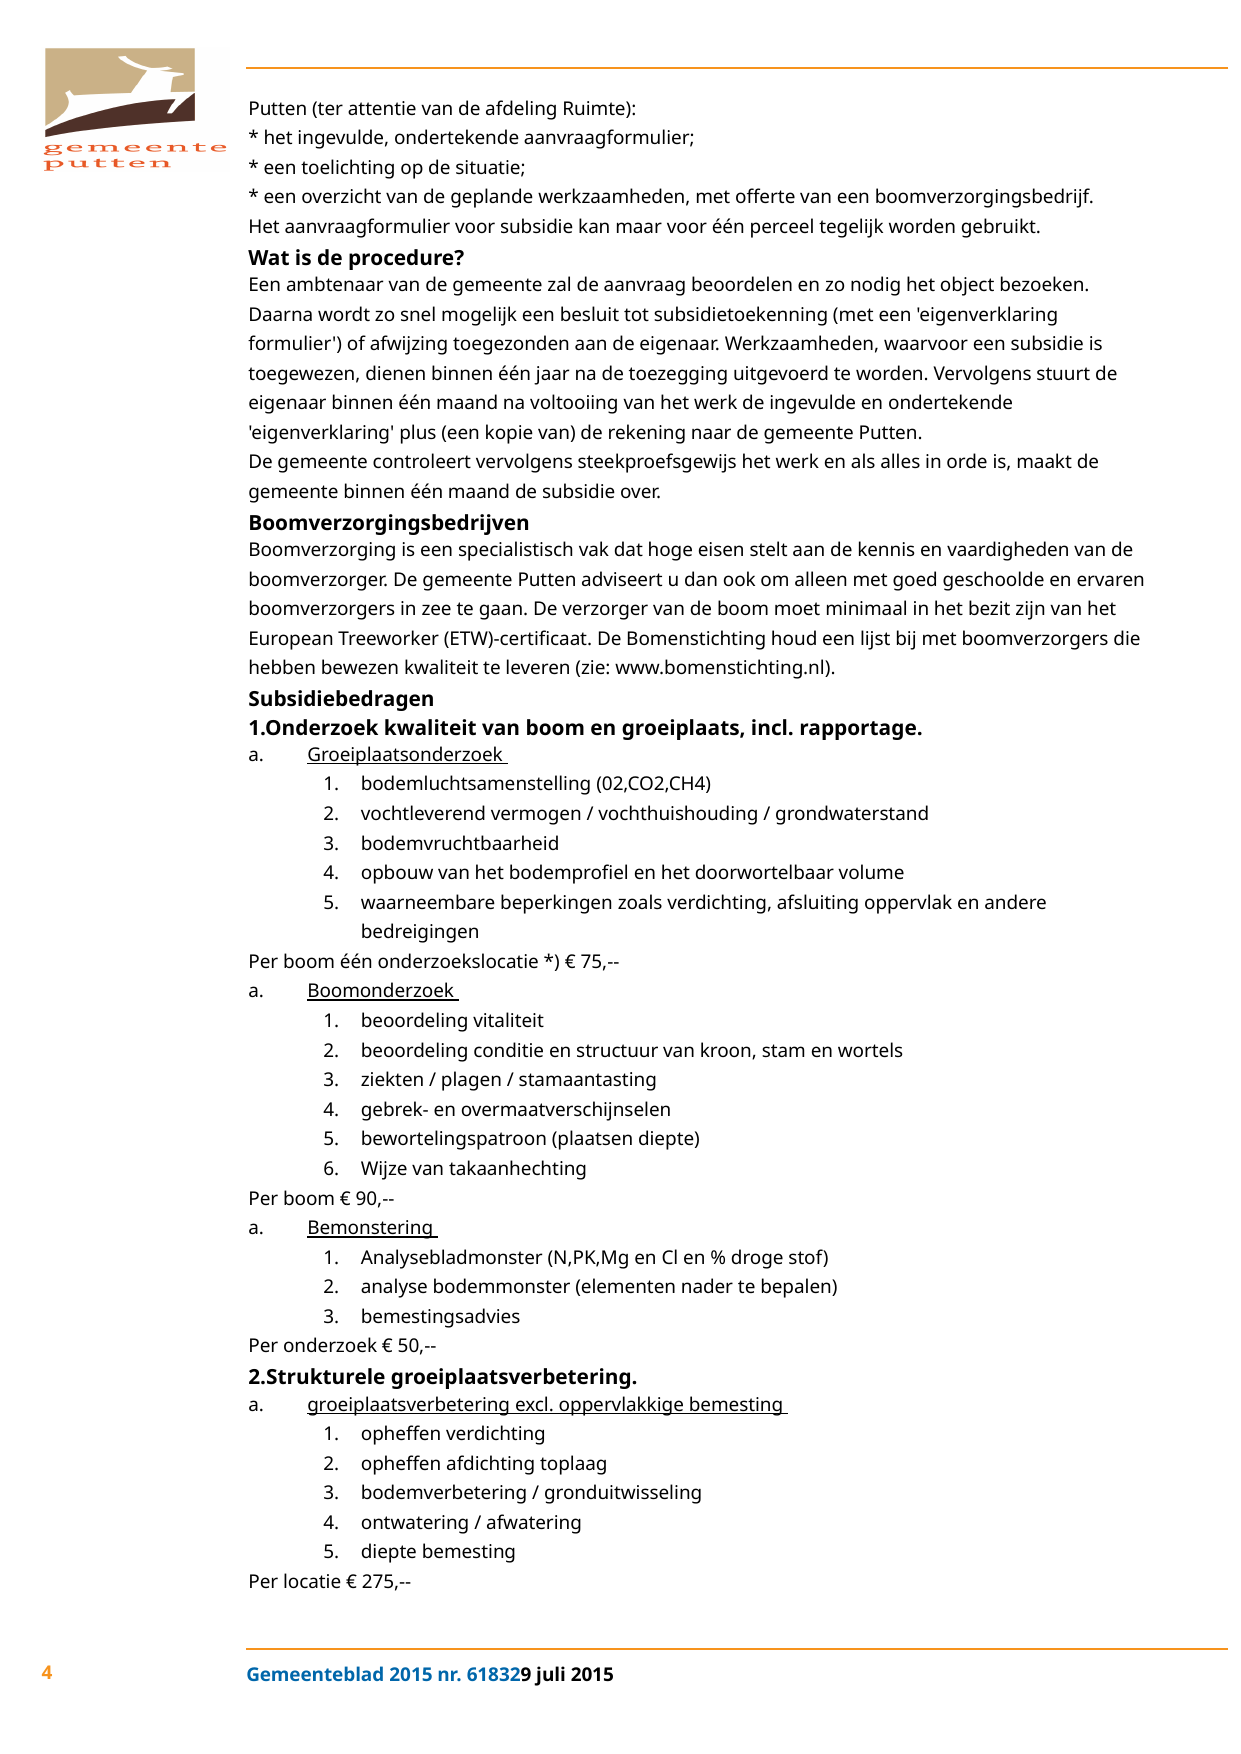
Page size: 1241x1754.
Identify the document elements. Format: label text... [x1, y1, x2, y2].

text Boomverzorgingsbedrijven [248, 508, 1152, 536]
list waarneembare beperkingen zoals verdichting, afsluiting oppervlak en andere bedreigingen [323, 889, 1152, 944]
list beoordeling conditie en structuur van kroon, stam en wortels [323, 1037, 1152, 1063]
list Boomonderzoek [248, 978, 1152, 1003]
list vochtleverend vermogen / vochthuishouding / grondwaterstand [323, 800, 1152, 826]
list opheffen verdichting [323, 1420, 1152, 1446]
list opheffen afdichting toplaag [323, 1450, 1152, 1476]
text 2.Strukturele groeiplaatsverbetering. [248, 1362, 1152, 1391]
list ontwatering / afwatering [323, 1509, 1152, 1535]
text 1.Onderzoek kwaliteit van boom en groeiplaats, incl. rapportage. [248, 713, 1152, 741]
text Per boom € 90,-- [248, 1185, 1152, 1211]
text * een toelichting op de situatie; [248, 154, 1152, 180]
text Subsidiebedragen [248, 684, 1152, 713]
picture [41, 47, 231, 172]
list Analysebladmonster (N,PK,Mg en Cl en % droge stof) [323, 1244, 1152, 1270]
list analyse bodemmonster (elementen nader te bepalen) [323, 1273, 1152, 1299]
text Per locatie € 275,-- [248, 1568, 1152, 1594]
list opbouw van het bodemprofiel en het doorwortelbaar volume [323, 859, 1152, 885]
list Groeiplaatsonderzoek [248, 741, 1152, 767]
list bodemvruchtbaarheid [323, 830, 1152, 856]
list bemestingsadvies [323, 1303, 1152, 1329]
list ziekten / plagen / stamaantasting [323, 1066, 1152, 1092]
text Het aanvraagformulier voor subsidie kan maar voor één perceel tegelijk worden gebruikt. [248, 213, 1152, 239]
list Wijze van takaanhechting [323, 1155, 1152, 1181]
list bodemluchtsamenstelling (02,CO2,CH4) [323, 771, 1152, 796]
text Een ambtenaar van de gemeente zal de aanvraag beoordelen en zo nodig het object bezoeken. Daarna wordt zo snel mogelijk een besluit tot subsidietoekenning (met een 'eigenverklaring formulier') of afwijzing toegezonden aan de eigenaar. Werkzaamheden, waarvoor een subsidie is toegewezen, dienen binnen één jaar na de toezegging uitgevoerd te worden. Vervolgens stuurt de eigenaar binnen één maand na voltooiing van het werk de ingevulde en ondertekende 'eigenverklaring' plus (een kopie van) de rekening naar de gemeente Putten. [248, 271, 1152, 445]
text Boomverzorging is een specialistisch vak dat hoge eisen stelt aan de kennis en vaardigheden van de boomverzorger. De gemeente Putten adviseert u dan ook om alleen met goed geschoolde en ervaren boomverzorgers in zee te gaan. De verzorger van de boom moet minimaal in het bezit zijn van het European Treeworker (ETW)-certificaat. De Bomenstichting houd een lijst bij met boomverzorgers die hebben bewezen kwaliteit te leveren (zie: www.bomenstichting.nl). [248, 536, 1152, 680]
list gebrek- en overmaatverschijnselen [323, 1096, 1152, 1122]
list beoordeling vitaliteit [323, 1007, 1152, 1033]
text Per onderzoek € 50,-- [248, 1333, 1152, 1358]
text Putten (ter attentie van de afdeling Ruimte): [248, 95, 1152, 121]
list bodemverbetering / gronduitwisseling [323, 1479, 1152, 1505]
text De gemeente controleert vervolgens steekproefsgewijs het werk en als alles in orde is, maakt de gemeente binnen één maand de subsidie over. [248, 449, 1152, 504]
list Bemonstering [248, 1214, 1152, 1240]
list bewortelingspatroon (plaatsen diepte) [323, 1126, 1152, 1151]
list diepte bemesting [323, 1539, 1152, 1564]
text Wat is de procedure? [248, 243, 1152, 271]
text Per boom één onderzoekslocatie *) € 75,-- [248, 948, 1152, 974]
text * het ingevulde, ondertekende aanvraagformulier; [248, 124, 1152, 150]
list groeiplaatsverbetering excl. oppervlakkige bemesting [248, 1391, 1152, 1416]
text * een overzicht van de geplande werkzaamheden, met offerte van een boomverzorgingsbedrijf. [248, 183, 1152, 209]
